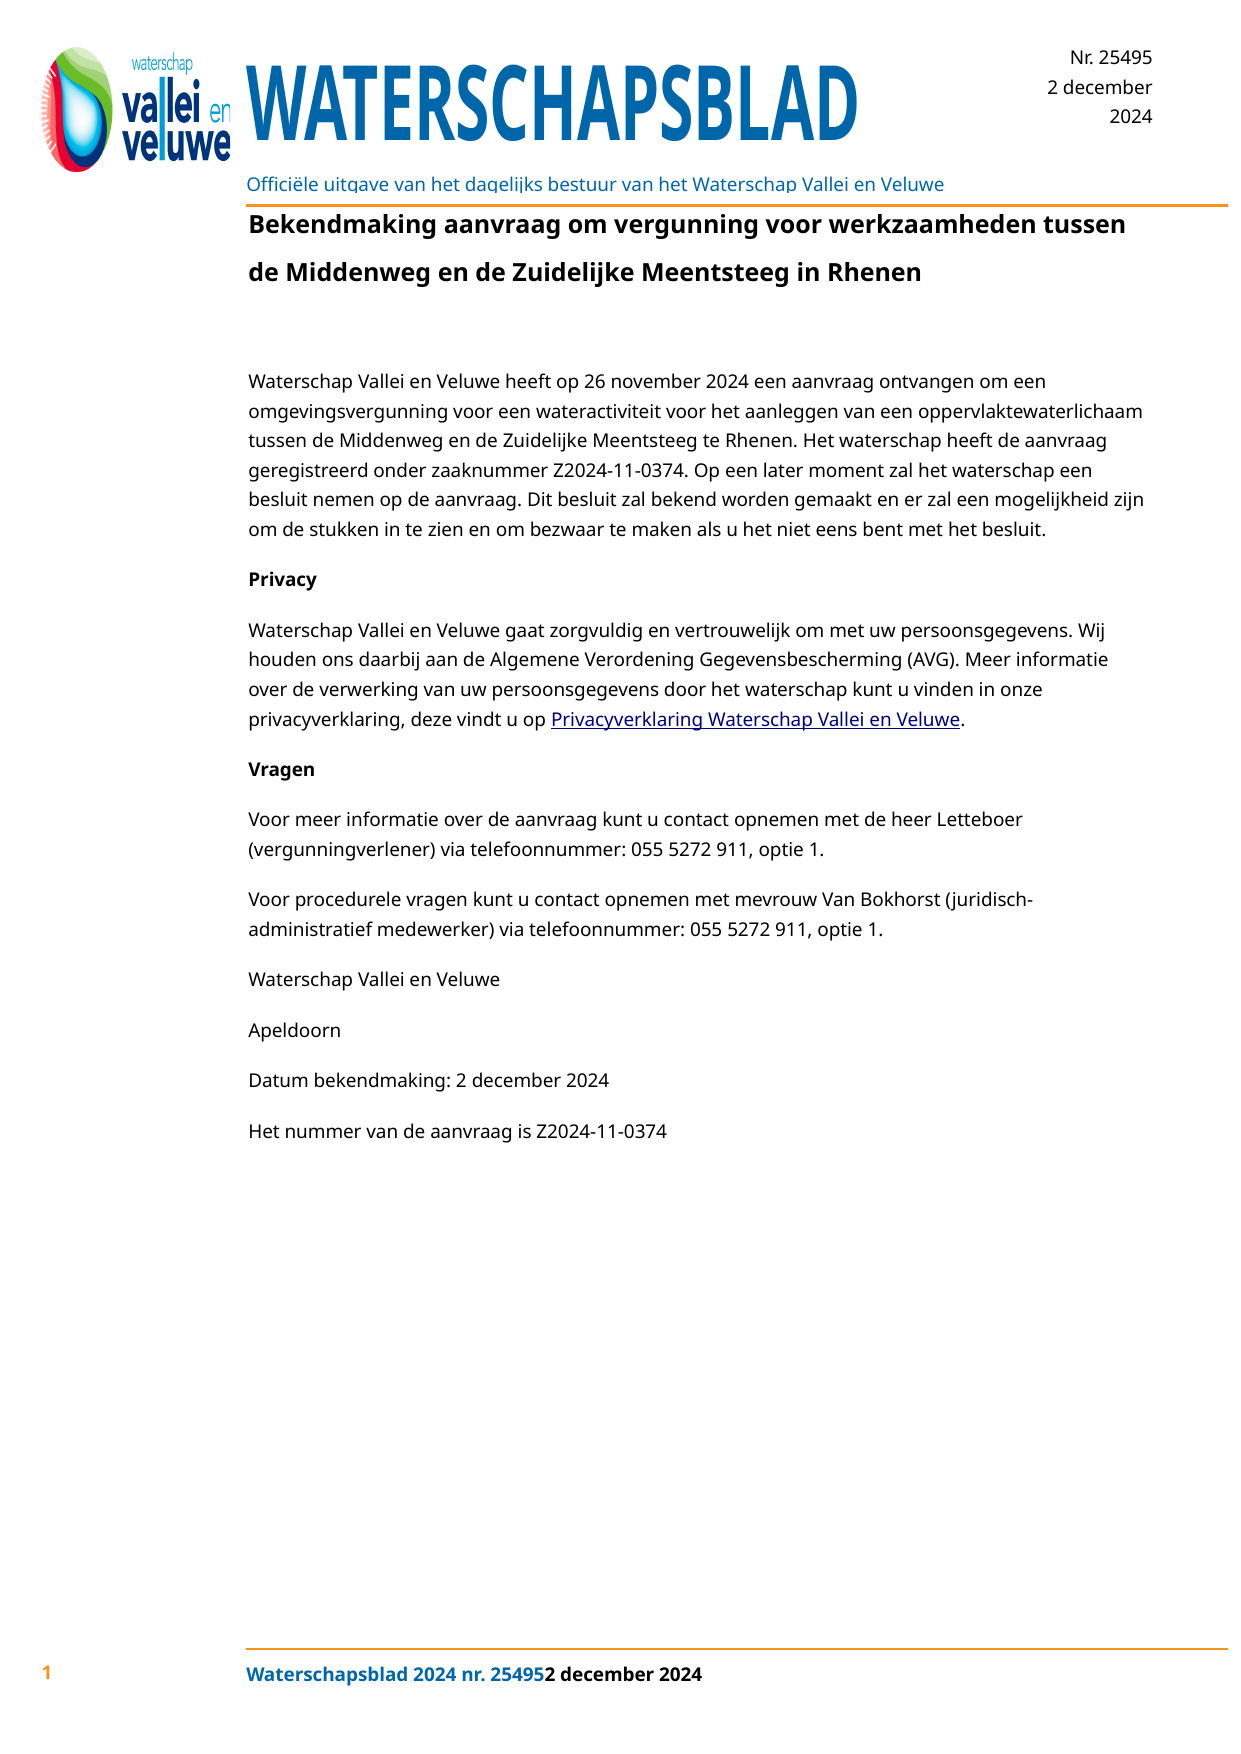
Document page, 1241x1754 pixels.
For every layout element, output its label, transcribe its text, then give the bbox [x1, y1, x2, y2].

text Voor procedurele vragen kunt u contact opnemen met mevrouw Van Bokhorst (juridisch-administratief medewerker) via telefoonnummer: 055 5272 911, optie 1. [248, 887, 1152, 942]
text Apeldoorn [248, 1017, 1152, 1043]
text Waterschap Vallei en Veluwe heeft op 26 november 2024 een aanvraag ontvangen om een omgevingsvergunning voor een wateractiviteit voor het aanleggen van een oppervlaktewaterlichaam tussen de Middenweg en de Zuidelijke Meentsteeg te Rhenen. Het waterschap heeft de aanvraag geregistreerd onder zaaknummer Z2024-11-0374. Op een later moment zal het waterschap een besluit nemen op de aanvraag. Dit besluit zal bekend worden gemaakt en er zal een mogelijkheid zijn om de stukken in te zien en om bezwaar te maken als u het niet eens bent met het besluit. [248, 368, 1152, 542]
picture [41, 47, 231, 172]
text Waterschap Vallei en Veluwe gaat zorgvuldig en vertrouwelijk om met uw persoonsgegevens. Wij houden ons daarbij aan de Algemene Verordening Gegevensbescherming (AVG). Meer informatie over de verwerking van uw persoonsgegevens door het waterschap kunt u vinden in onze privacyverklaring, deze vindt u op Privacyverklaring Waterschap Vallei en Veluwe. [248, 617, 1152, 732]
text Datum bekendmaking: 2 december 2024 [248, 1067, 1152, 1093]
text Privacy [248, 567, 1152, 592]
text Voor meer informatie over de aanvraag kunt u contact opnemen met de heer Letteboer (vergunningverlener) via telefoonnummer: 055 5272 911, optie 1. [248, 807, 1152, 862]
text Vragen [248, 756, 1152, 782]
text Bekendmaking aanvraag om vergunning voor werkzaamheden tussen de Middenweg en de Zuidelijke Meentsteeg in Rhenen [248, 207, 1152, 288]
text Waterschap Vallei en Veluwe [248, 967, 1152, 992]
text Het nummer van de aanvraag is Z2024-11-0374 [248, 1118, 1152, 1144]
